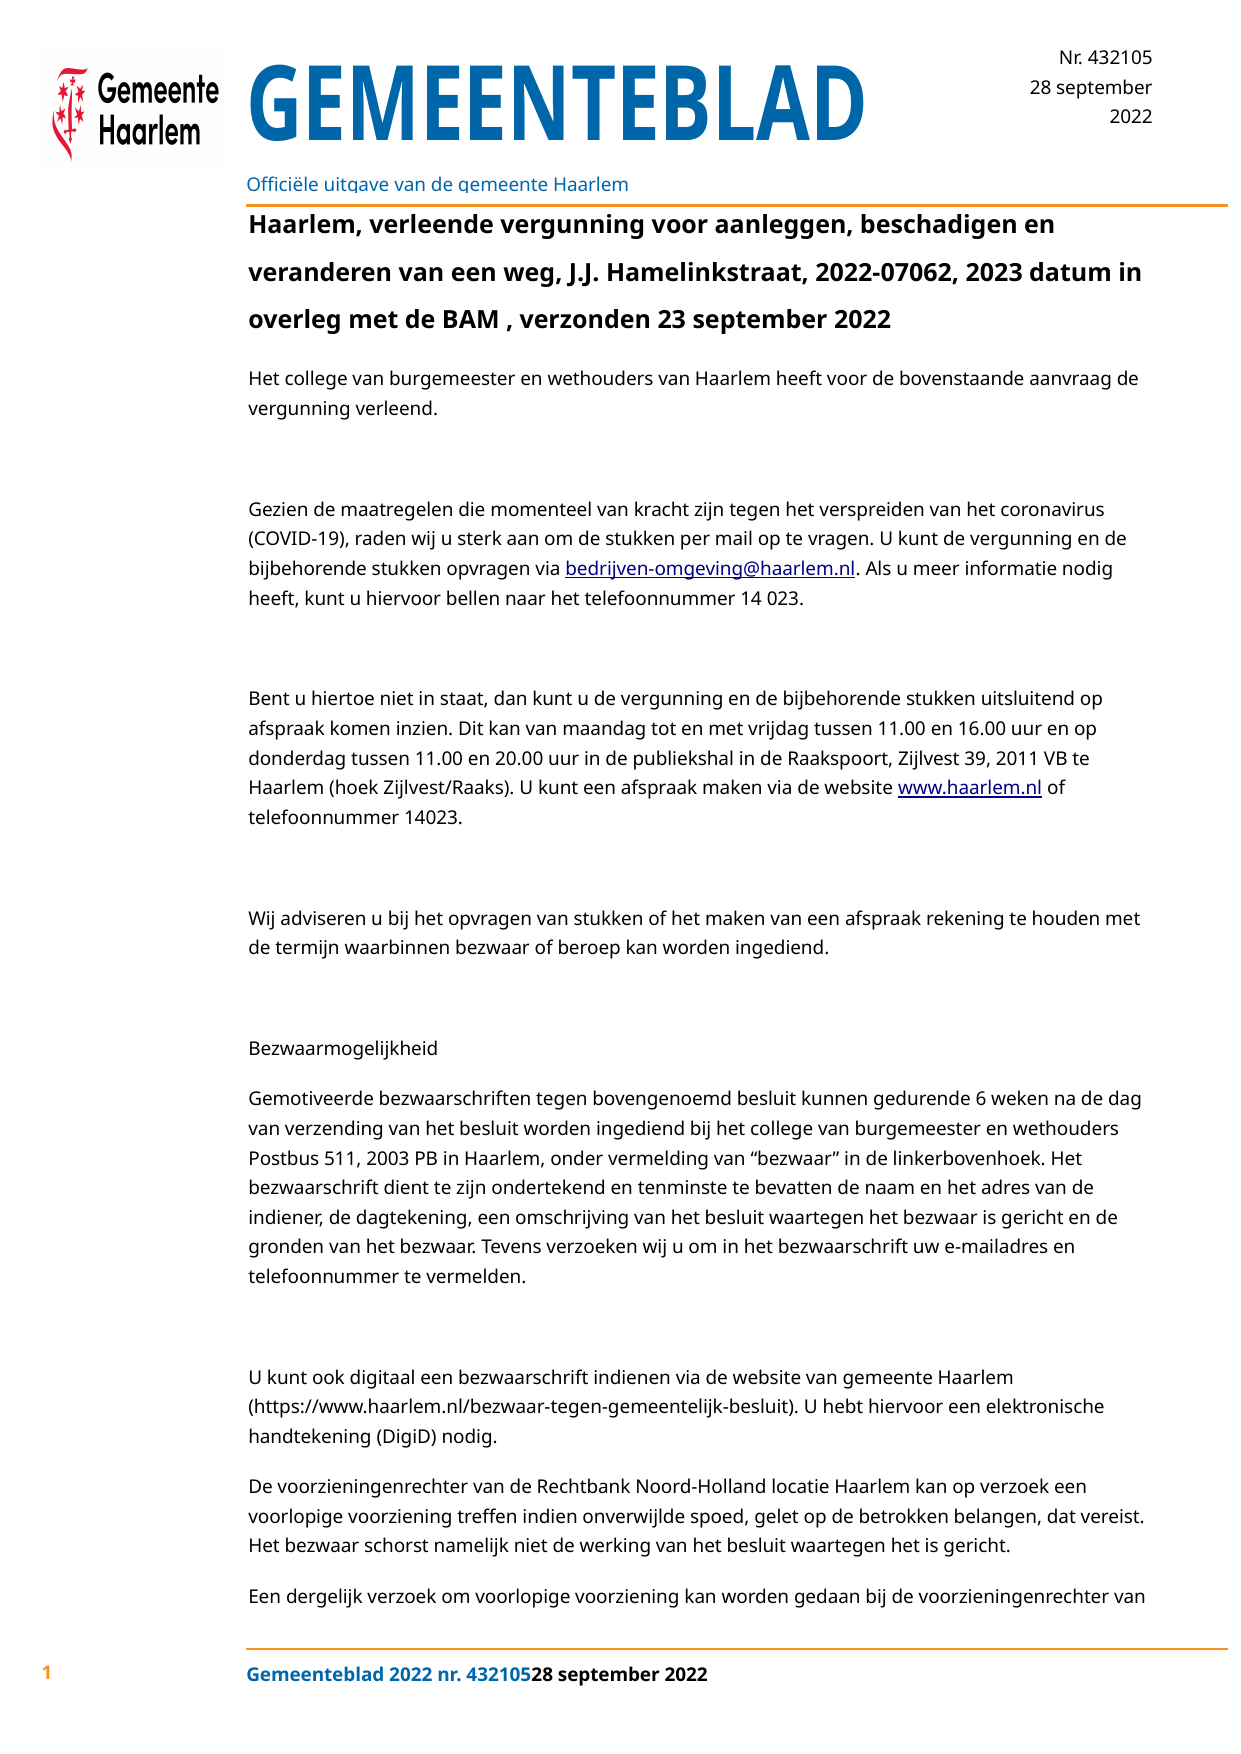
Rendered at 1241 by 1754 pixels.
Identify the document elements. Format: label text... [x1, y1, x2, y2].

picture [41, 47, 231, 172]
text Wij adviseren u bij het opvragen van stukken of het maken van een afspraak rekening te houden met de termijn waarbinnen bezwaar of beroep kan worden ingediend. [248, 905, 1152, 960]
text Gezien de maatregelen die momenteel van kracht zijn tegen het verspreiden van het coronavirus (COVID-19), raden wij u sterk aan om de stukken per mail op te vragen. U kunt de vergunning en de bijbehorende stukken opvragen via bedrijven-omgeving@haarlem.nl. Als u meer informatie nodig heeft, kunt u hiervoor bellen naar het telefoonnummer 14 023. [248, 496, 1152, 610]
text Een dergelijk verzoek om voorlopige voorziening kan worden gedaan bij de voorzieningenrechter van [248, 1583, 1152, 1609]
text Gemotiveerde bezwaarschriften tegen bovengenoemd besluit kunnen gedurende 6 weken na de dag van verzending van het besluit worden ingediend bij het college van burgemeester en wethouders Postbus 511, 2003 PB in Haarlem, onder vermelding van “bezwaar” in de linkerbovenhoek. Het bezwaarschrift dient te zijn ondertekend en tenminste te bevatten de naam en het adres van de indiener, de dagtekening, een omschrijving van het besluit waartegen het bezwaar is gericht en de gronden van het bezwaar. Tevens verzoeken wij u om in het bezwaarschrift uw e-mailadres en telefoonnummer te vermelden. [248, 1086, 1152, 1289]
text Bezwaarmogelijkheid [248, 1035, 1152, 1061]
text De voorzieningenrechter van de Rechtbank Noord-Holland locatie Haarlem kan op verzoek een voorlopige voorziening treffen indien onverwijlde spoed, gelet op de betrokken belangen, dat vereist. Het bezwaar schorst namelijk niet de werking van het besluit waartegen het is gericht. [248, 1473, 1152, 1558]
text U kunt ook digitaal een bezwaarschrift indienen via de website van gemeente Haarlem (https://www.haarlem.nl/bezwaar-tegen-gemeentelijk-besluit). U hebt hiervoor een elektronische handtekening (DigiD) nodig. [248, 1364, 1152, 1449]
text Haarlem, verleende vergunning voor aanleggen, beschadigen en veranderen van een weg, J.J. Hamelinkstraat, 2022-07062, 2023 datum in overleg met de BAM , verzonden 23 september 2022 [248, 207, 1152, 336]
text Het college van burgemeester en wethouders van Haarlem heeft voor de bovenstaande aanvraag de vergunning verleend. [248, 366, 1152, 421]
text Bent u hiertoe niet in staat, dan kunt u de vergunning en de bijbehorende stukken uitsluitend op afspraak komen inzien. Dit kan van maandag tot en met vrijdag tussen 11.00 en 16.00 uur en op donderdag tussen 11.00 en 20.00 uur in de publiekshal in de Raakspoort, Zijlvest 39, 2011 VB te Haarlem (hoek Zijlvest/Raaks). U kunt een afspraak maken via de website www.haarlem.nl of telefoonnummer 14023. [248, 686, 1152, 829]
